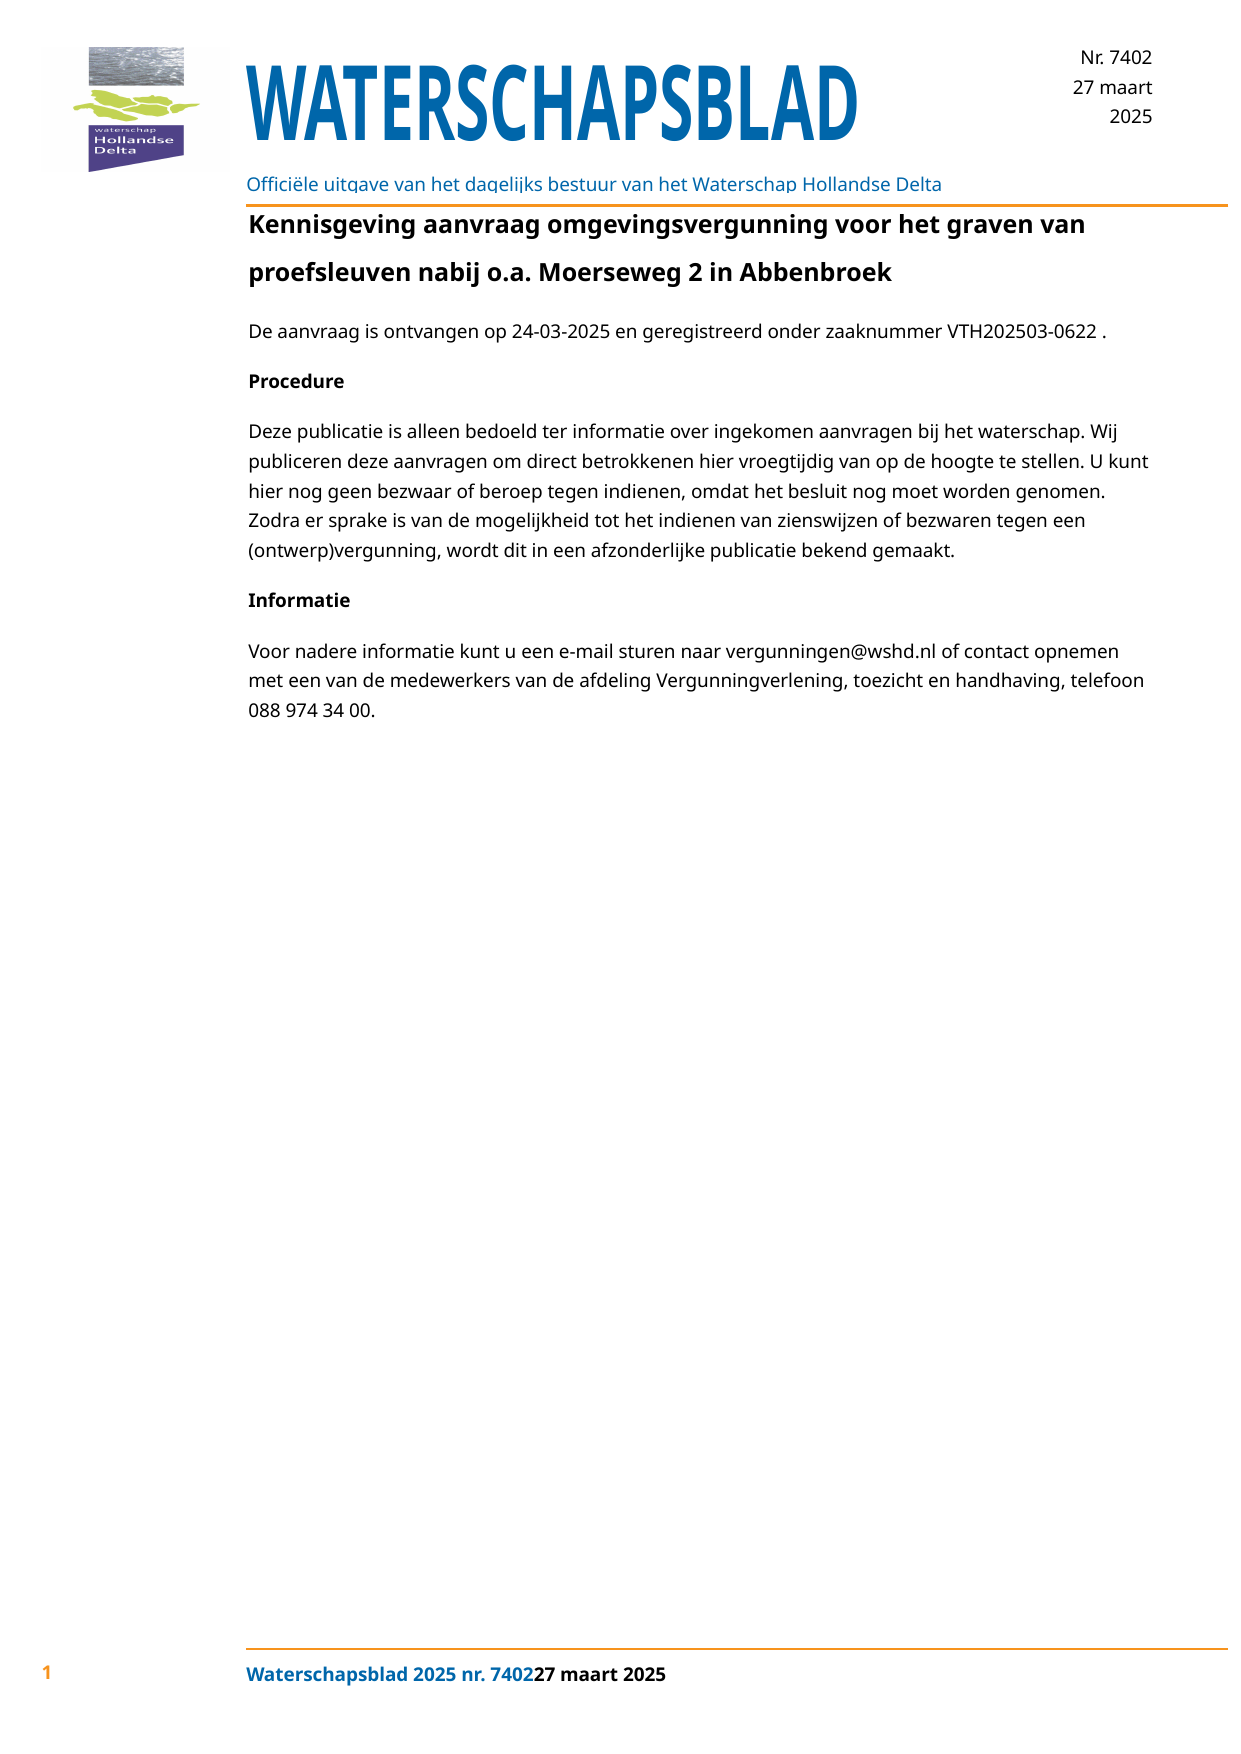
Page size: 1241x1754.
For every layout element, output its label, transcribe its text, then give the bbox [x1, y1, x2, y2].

text Voor nadere informatie kunt u een e-mail sturen naar vergunningen@wshd.nl of contact opnemen met een van de medewerkers van de afdeling Vergunningverlening, toezicht en handhaving, telefoon 088 974 34 00. [248, 638, 1152, 723]
text Informatie [248, 587, 1152, 613]
picture [41, 47, 231, 172]
text Procedure [248, 368, 1152, 394]
text Deze publicatie is alleen bedoeld ter informatie over ingekomen aanvragen bij het waterschap. Wij publiceren deze aanvragen om direct betrokkenen hier vroegtijdig van op de hoogte te stellen. U kunt hier nog geen bezwaar of beroep tegen indienen, omdat het besluit nog moet worden genomen. Zodra er sprake is van de mogelijkheid tot het indienen van zienswijzen of bezwaren tegen een (ontwerp)vergunning, wordt dit in een afzonderlijke publicatie bekend gemaakt. [248, 419, 1152, 563]
text Kennisgeving aanvraag omgevingsvergunning voor het graven van proefsleuven nabij o.a. Moerseweg 2 in Abbenbroek [248, 207, 1152, 288]
text De aanvraag is ontvangen op 24-03-2025 en geregistreerd onder zaaknummer VTH202503-0622 . [248, 318, 1152, 344]
